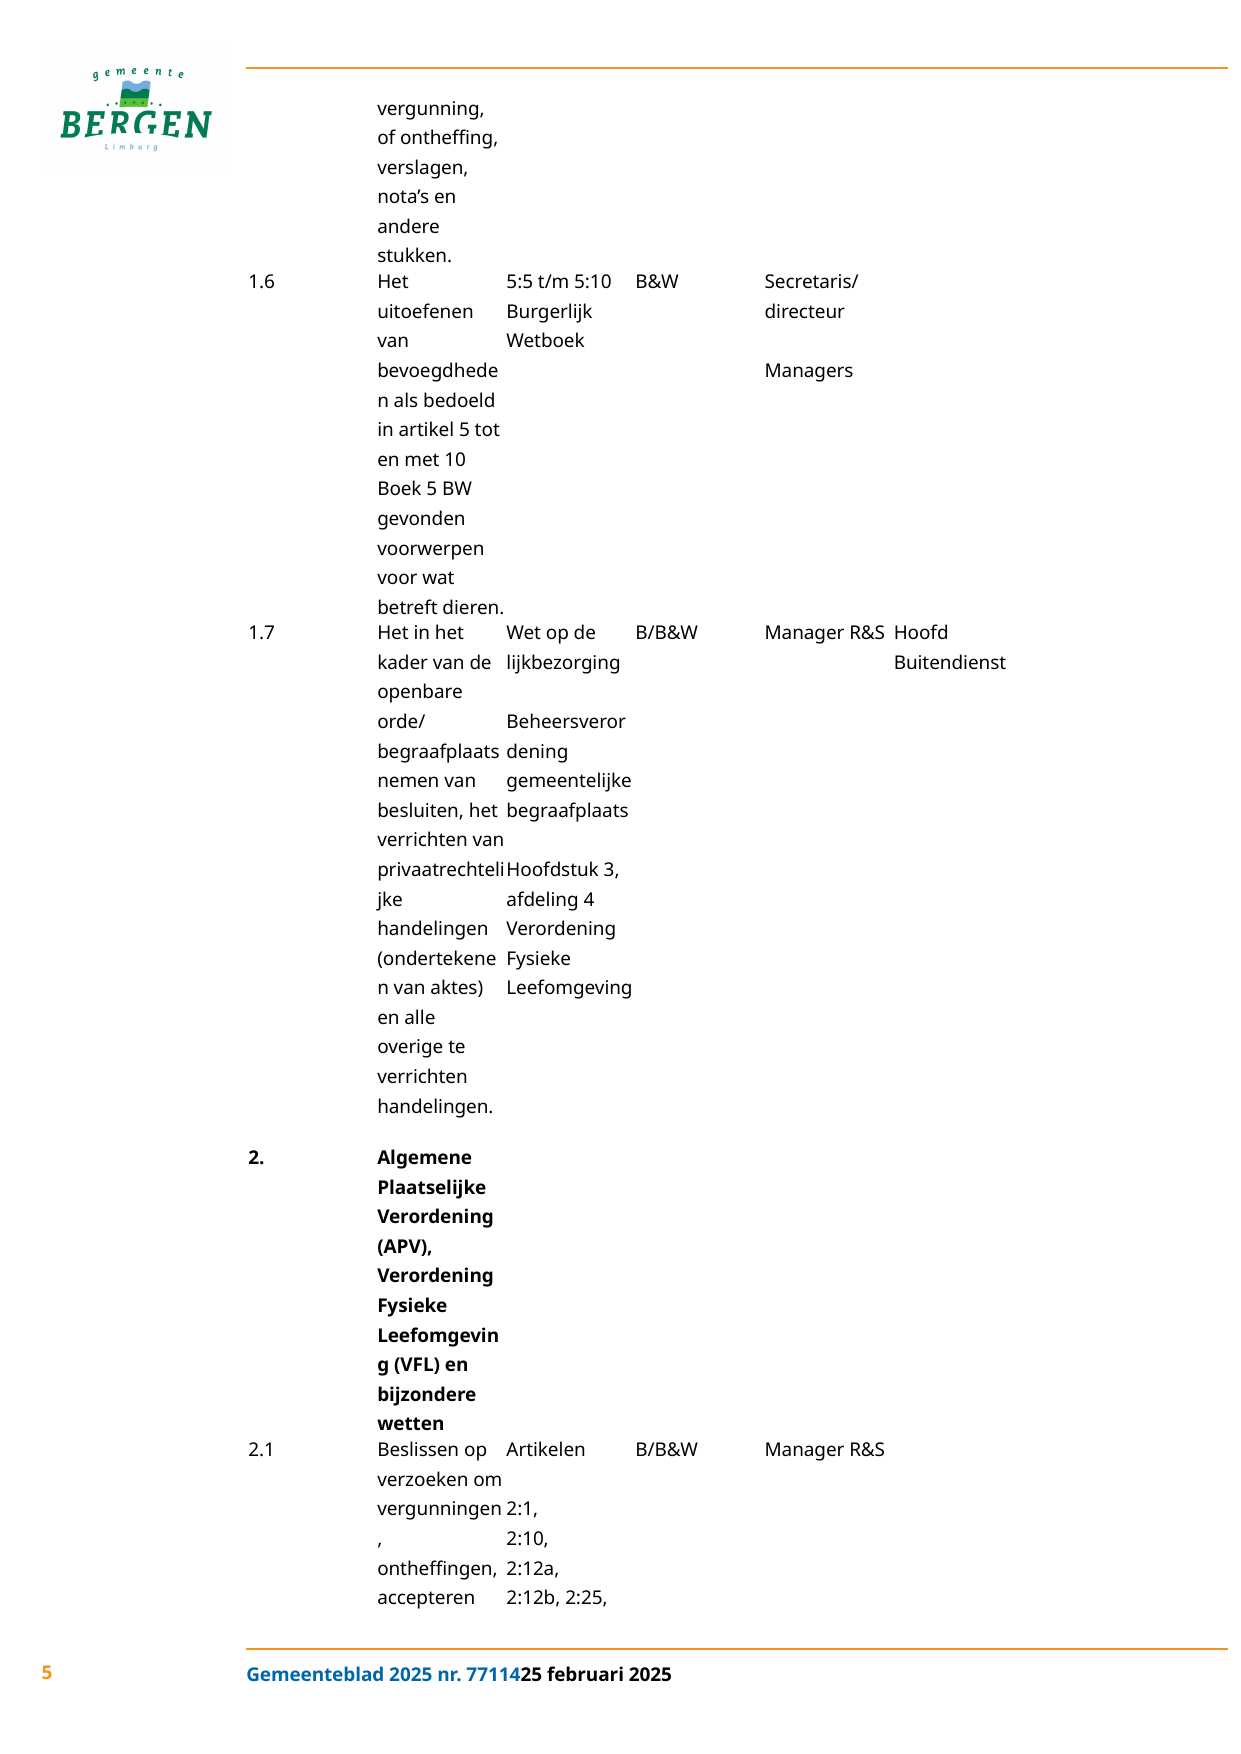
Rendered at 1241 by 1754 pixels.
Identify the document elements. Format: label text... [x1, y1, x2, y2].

table_cell 5:5 t/m 5:10 Burgerlijk Wetboek [506, 269, 635, 619]
table_cell [894, 1144, 1022, 1436]
table_cell [506, 95, 635, 268]
table_cell B/B&W [635, 620, 764, 1119]
table_cell [248, 95, 377, 268]
table_cell [894, 1119, 1022, 1144]
table_cell [506, 1119, 635, 1144]
table_cell Manager R&S [764, 620, 893, 1119]
table_cell B&W [635, 269, 764, 619]
table_cell Beslissen op verzoeken om vergunningen, ontheffingen, accepteren [377, 1436, 506, 1610]
table_cell B/B&W [635, 1436, 764, 1610]
table_cell 2.1 [248, 1436, 377, 1610]
table_cell Artikelen 2:1, 2:10, 2:12a, 2:12b, 2:25, [506, 1436, 635, 1610]
table_cell Manager R&S [764, 1436, 893, 1610]
table_cell [894, 95, 1022, 268]
table_cell vergunning, of ontheffing, verslagen, nota’s en andere stukken. [377, 95, 506, 268]
table_cell [1023, 1119, 1152, 1144]
table_cell 2. [248, 1144, 377, 1436]
table_cell [506, 1144, 635, 1436]
table_cell Het uitoefenen van bevoegdheden als bedoeld in artikel 5 tot en met 10 Boek 5 BW gevonden voorwerpen voor wat betreft dieren. [377, 269, 506, 619]
picture [41, 47, 231, 172]
table_cell [248, 1119, 377, 1144]
table_cell [1023, 95, 1152, 268]
table_cell [1023, 1436, 1152, 1610]
table_cell [1023, 1144, 1152, 1436]
table_cell Algemene Plaatselijke Verordening (APV), Verordening Fysieke Leefomgeving (VFL) en bijzondere wetten [377, 1144, 506, 1436]
table_cell [894, 269, 1022, 619]
table_cell [635, 95, 764, 268]
table_cell [764, 95, 893, 268]
table_cell Wet op de lijkbezorging Beheersverordening gemeentelijke begraafplaats Hoofdstuk 3, afdeling 4 Verordening Fysieke Leefomgeving [506, 620, 635, 1119]
table_cell 1.6 [248, 269, 377, 619]
table_cell 1.7 [248, 620, 377, 1119]
table_cell [635, 1144, 764, 1436]
table_cell [764, 1119, 893, 1144]
table_cell Hoofd Buitendienst [894, 620, 1022, 1119]
table_cell [1023, 620, 1152, 1119]
table_cell [1023, 269, 1152, 619]
table_cell [764, 1144, 893, 1436]
table_cell Secretaris/ directeur Managers [764, 269, 893, 619]
table_cell [377, 1119, 506, 1144]
table_cell [894, 1436, 1022, 1610]
table_cell Het in het kader van de openbare orde/ begraafplaats nemen van besluiten, het verrichten van privaatrechtelijke handelingen (ondertekenen van aktes) en alle overige te verrichten handelingen. [377, 620, 506, 1119]
table_cell [635, 1119, 764, 1144]
